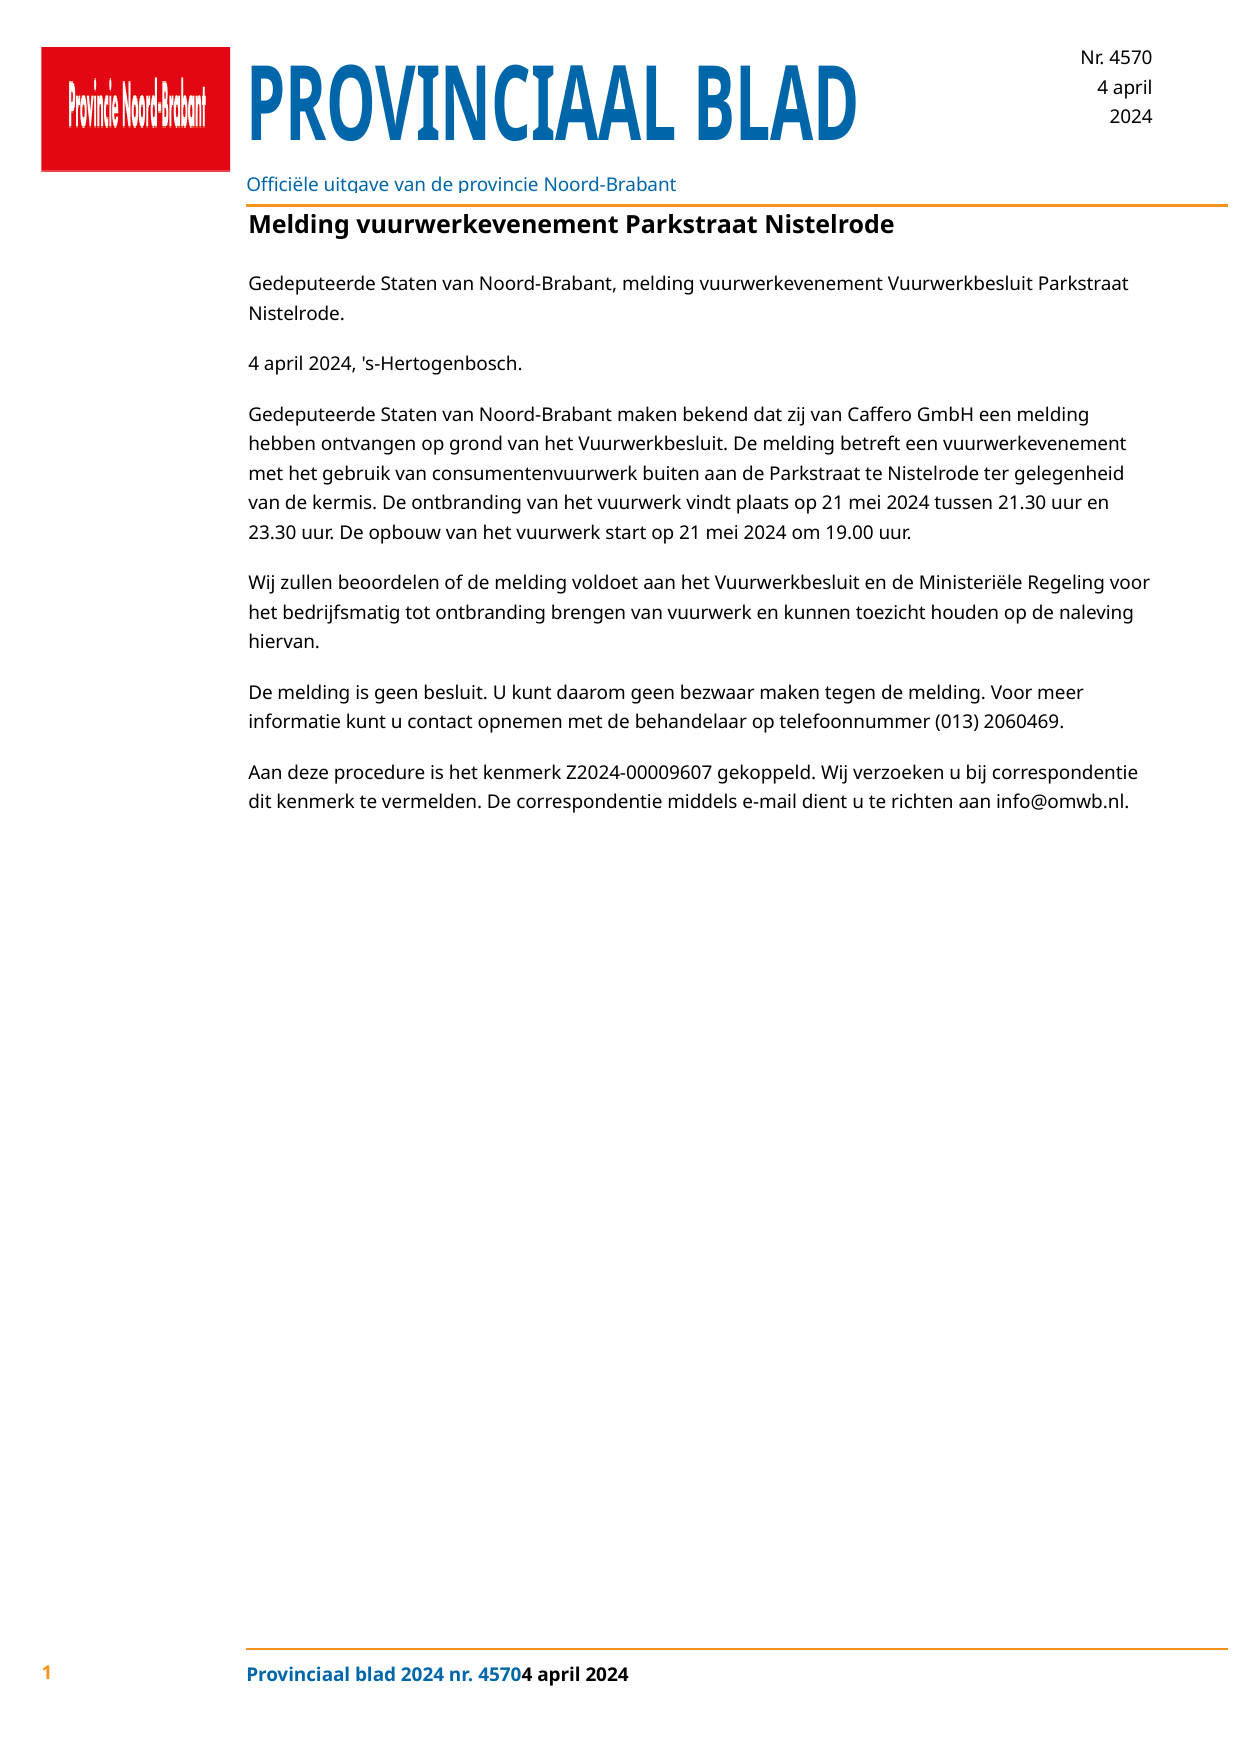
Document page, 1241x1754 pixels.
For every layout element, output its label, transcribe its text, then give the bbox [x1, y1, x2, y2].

text Wij zullen beoordelen of de melding voldoet aan het Vuurwerkbesluit en de Ministeriële Regeling voor het bedrijfsmatig tot ontbranding brengen van vuurwerk en kunnen toezicht houden op de naleving hiervan. [248, 569, 1152, 654]
text Melding vuurwerkevenement Parkstraat Nistelrode [248, 207, 1152, 241]
text Gedeputeerde Staten van Noord-Brabant, melding vuurwerkevenement Vuurwerkbesluit Parkstraat Nistelrode. [248, 270, 1152, 326]
picture [41, 47, 231, 172]
text Gedeputeerde Staten van Noord-Brabant maken bekend dat zij van Caffero GmbH een melding hebben ontvangen op grond van het Vuurwerkbesluit. De melding betreft een vuurwerkevenement met het gebruik van consumentenvuurwerk buiten aan de Parkstraat te Nistelrode ter gelegenheid van de kermis. De ontbranding van het vuurwerk vindt plaats op 21 mei 2024 tussen 21.30 uur en 23.30 uur. De opbouw van het vuurwerk start op 21 mei 2024 om 19.00 uur. [248, 401, 1152, 545]
text Aan deze procedure is het kenmerk Z2024-00009607 gekoppeld. Wij verzoeken u bij correspondentie dit kenmerk te vermelden. De correspondentie middels e-mail dient u te richten aan info@omwb.nl. [248, 759, 1152, 814]
text De melding is geen besluit. U kunt daarom geen bezwaar maken tegen de melding. Voor meer informatie kunt u contact opnemen met de behandelaar op telefoonnummer (013) 2060469. [248, 679, 1152, 734]
text 4 april 2024, 's-Hertogenbosch. [248, 350, 1152, 376]
